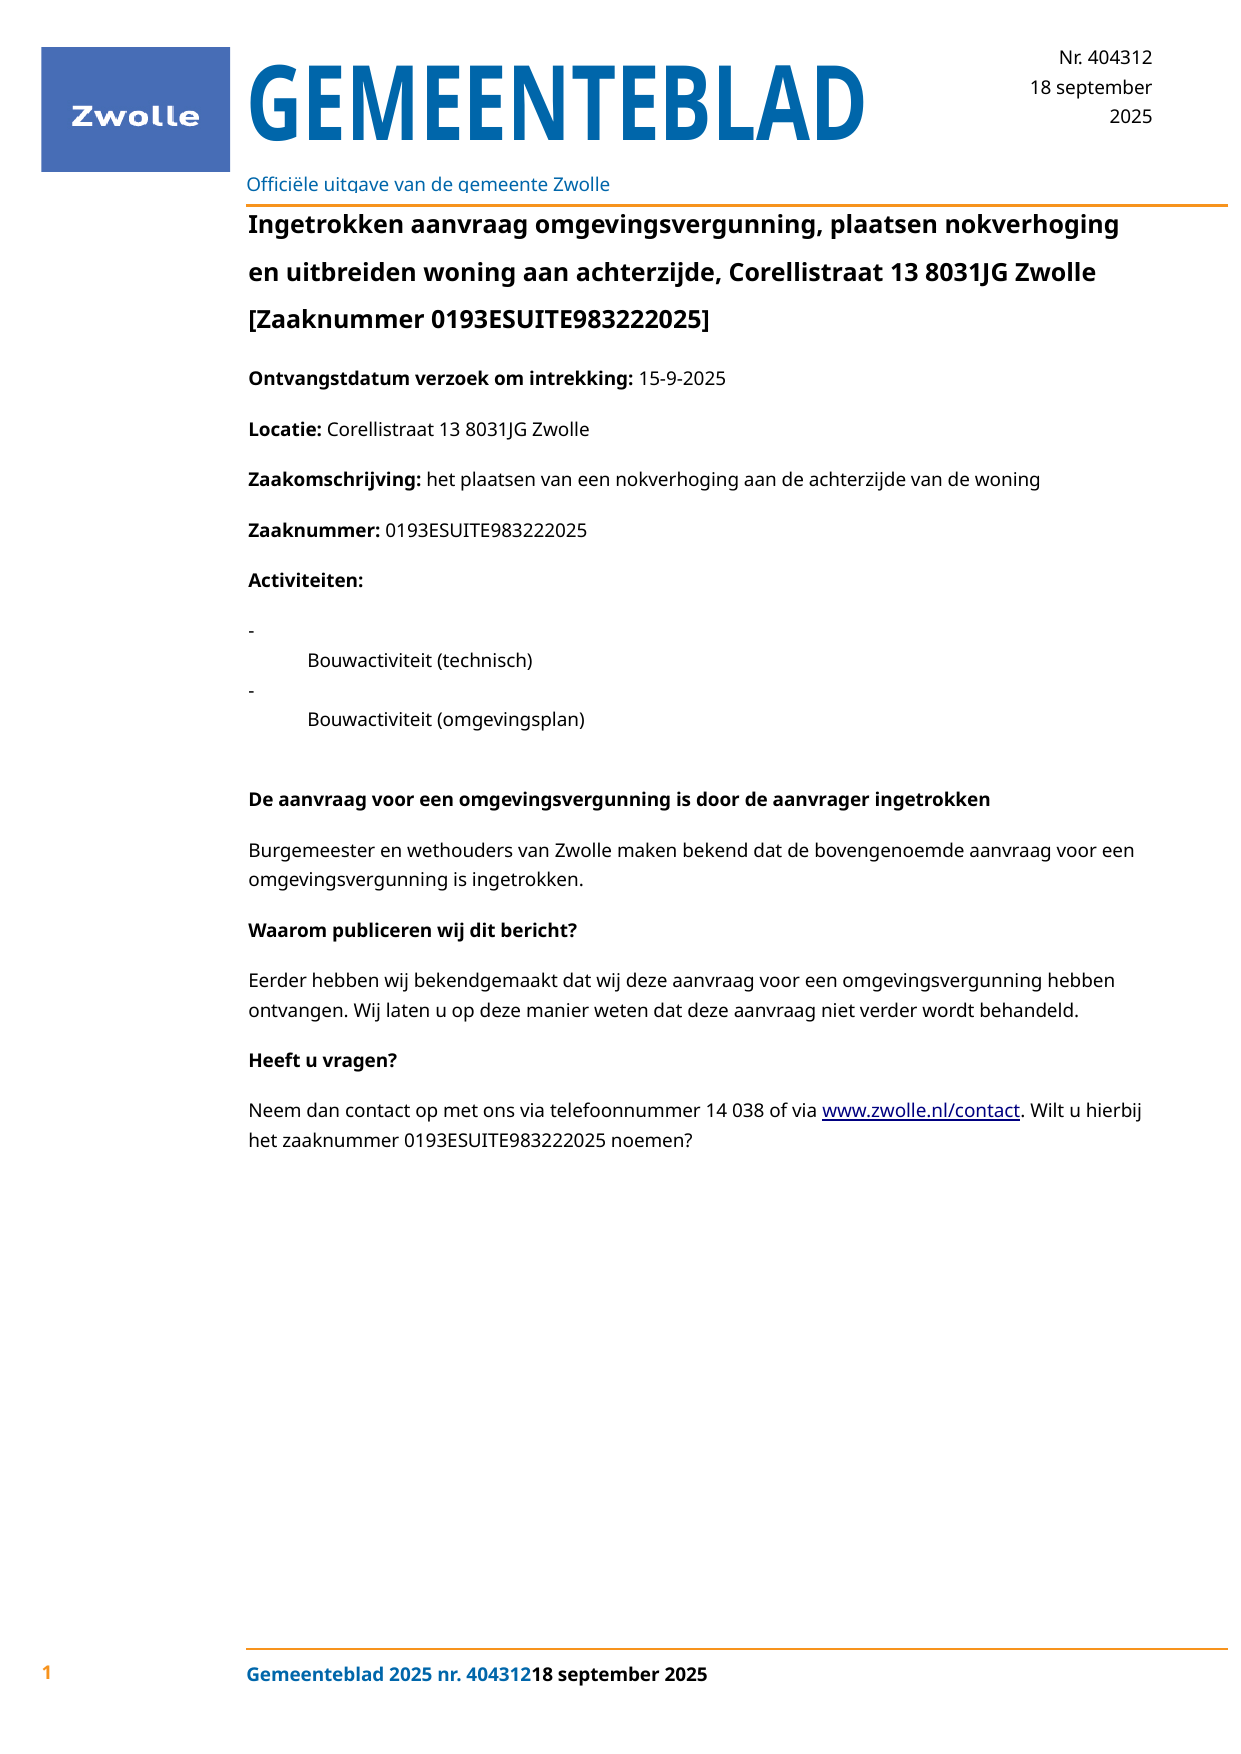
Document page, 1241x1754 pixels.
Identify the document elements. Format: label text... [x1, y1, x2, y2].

text Heeft u vragen? [248, 1047, 1152, 1073]
text Ontvangstdatum verzoek om intrekking: 15-9-2025 [248, 366, 1152, 391]
text Neem dan contact op met ons via telefoonnummer 14 038 of via www.zwolle.nl/contact. Wilt u hierbij het zaaknummer 0193ESUITE983222025 noemen? [248, 1098, 1152, 1153]
text Zaaknummer: 0193ESUITE983222025 [248, 517, 1152, 542]
list Bouwactiviteit (omgevingsplan) [248, 706, 1152, 732]
picture [41, 47, 231, 172]
text Locatie: Corellistraat 13 8031JG Zwolle [248, 416, 1152, 442]
text De aanvraag voor een omgevingsvergunning is door de aanvrager ingetrokken [248, 786, 1152, 812]
text Zaakomschrijving: het plaatsen van een nokverhoging aan de achterzijde van de woning [248, 466, 1152, 492]
text Activiteiten: [248, 567, 1152, 593]
list Bouwactiviteit (technisch) [248, 647, 1152, 673]
text Burgemeester en wethouders van Zwolle maken bekend dat de bovengenoemde aanvraag voor een omgevingsvergunning is ingetrokken. [248, 837, 1152, 892]
text Waarom publiceren wij dit bericht? [248, 917, 1152, 942]
text Ingetrokken aanvraag omgevingsvergunning, plaatsen nokverhoging en uitbreiden woning aan achterzijde, Corellistraat 13 8031JG Zwolle [Zaaknummer 0193ESUITE983222025] [248, 207, 1152, 336]
text Eerder hebben wij bekendgemaakt dat wij deze aanvraag voor een omgevingsvergunning hebben ontvangen. Wij laten u op deze manier weten dat deze aanvraag niet verder wordt behandeld. [248, 967, 1152, 1022]
